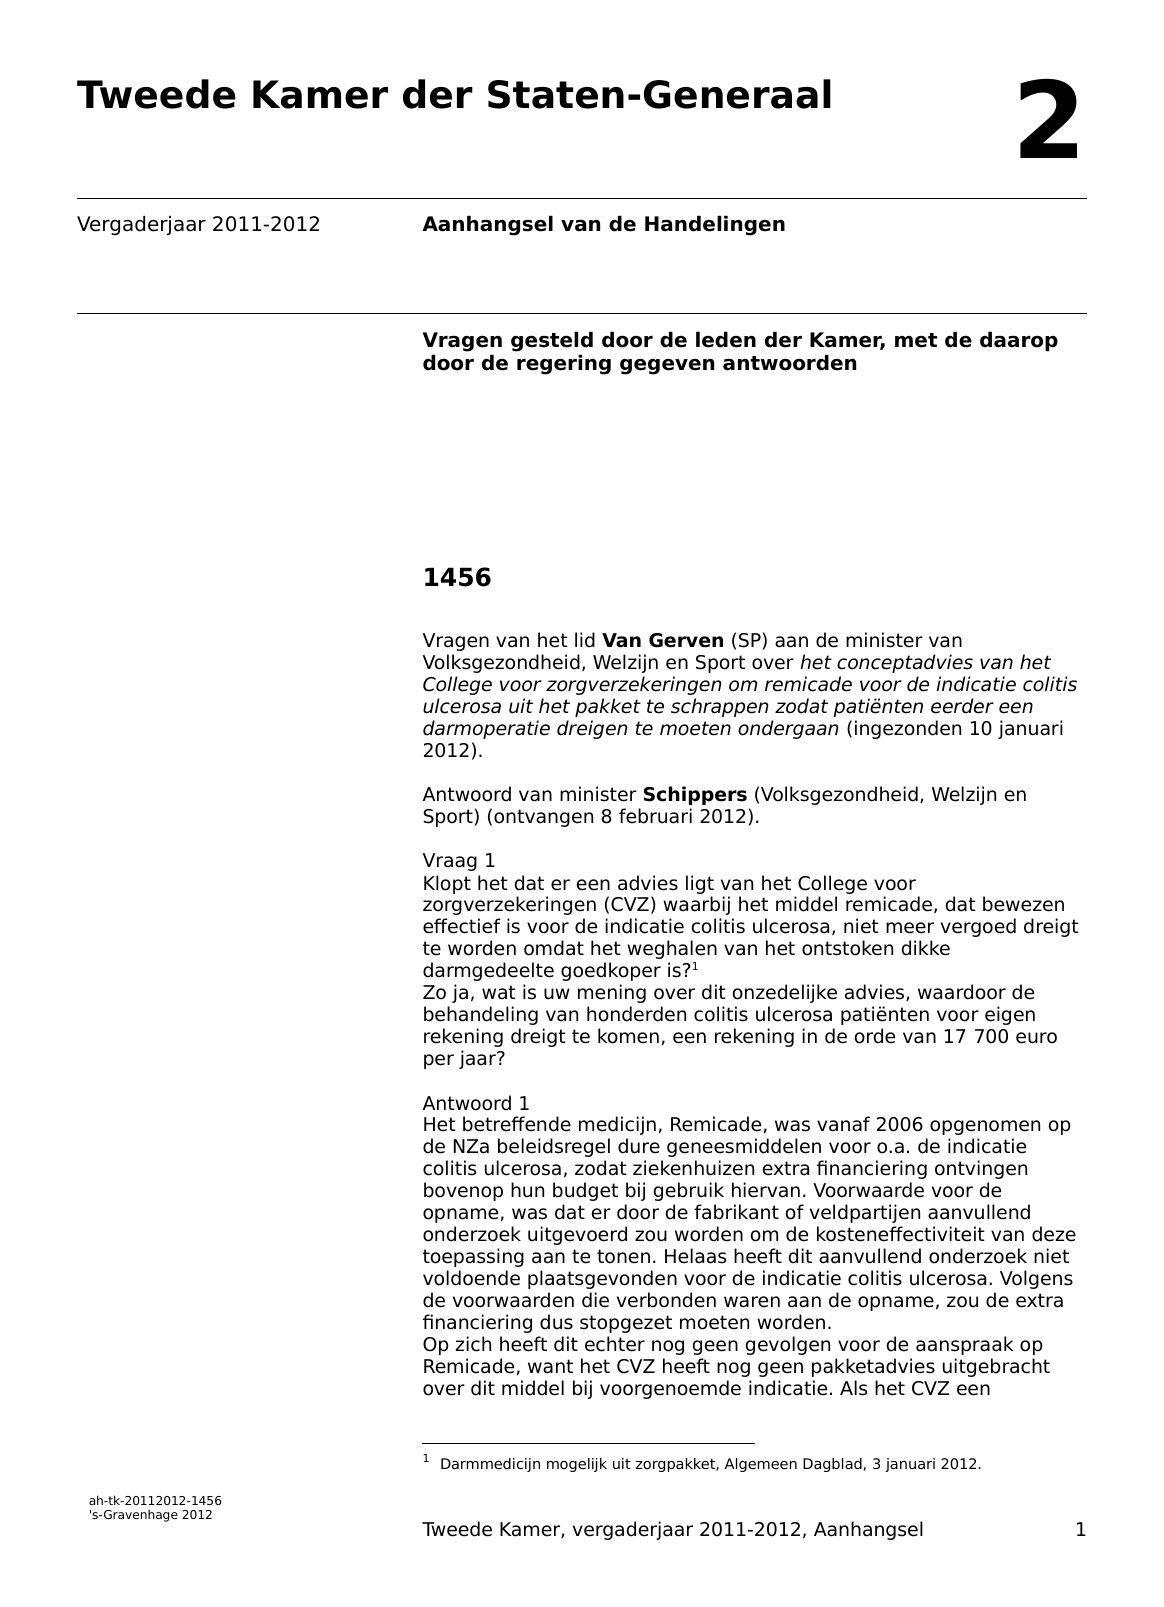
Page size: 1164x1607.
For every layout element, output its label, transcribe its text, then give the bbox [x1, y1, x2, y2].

table_header Tweede Kamer der Staten-Generaal [77, 59, 886, 198]
table_header 2 [886, 59, 1087, 198]
text 's-Gravenhage 2012 [88, 1508, 323, 1522]
table_cell Vergaderjaar 2011-2012 [77, 199, 422, 313]
text Antwoord 1 [422, 1092, 1087, 1114]
table_cell Aanhangsel van de Handelingen [422, 199, 1087, 313]
text Antwoord van minister Schippers (Volksgezondheid, Welzijn en Sport) (ontvangen 8 februari 2012). [422, 784, 1087, 828]
text Vraag 1 [422, 850, 1087, 872]
text Vragen van het lid Van Gerven (SP) aan de minister van Volksgezondheid, Welzijn en Sport over het conceptadvies van het College voor zorgverzekeringen om remicade voor de indicatie colitis ulcerosa uit het pakket te schrappen zodat patiënten eerder een darmoperatie dreigen te moeten ondergaan (ingezonden 10 januari 2012). [422, 630, 1087, 762]
table_cell Vragen gesteld door de leden der Kamer, met de daarop door de regering gegeven antwoorden [422, 314, 1087, 375]
text Het betreffende medicijn, Remicade, was vanaf 2006 opgenomen op de NZa beleidsregel dure geneesmiddelen voor o.a. de indicatie colitis ulcerosa, zodat ziekenhuizen extra financiering ontvingen bovenop hun budget bij gebruik hiervan. Voorwaarde voor de opname, was dat er door de fabrikant of veldpartijen aanvullend onderzoek uitgevoerd zou worden om de kosteneffectiviteit van deze toepassing aan te tonen. Helaas heeft dit aanvullend onderzoek niet voldoende plaatsgevonden voor de indicatie colitis ulcerosa. Volgens de voorwaarden die verbonden waren aan de opname, zou de extra financiering dus stopgezet moeten worden. [422, 1114, 1087, 1334]
text Op zich heeft dit echter nog geen gevolgen voor de aanspraak op Remicade, want het CVZ heeft nog geen pakketadvies uitgebracht over dit middel bij voorgenoemde indicatie. Als het CVZ een [422, 1334, 1087, 1400]
text ah-tk-20112012-1456 [88, 1494, 323, 1508]
text 1456 [422, 563, 1087, 592]
text Zo ja, wat is uw mening over dit onzedelijke advies, waardoor de behandeling van honderden colitis ulcerosa patiënten voor eigen rekening dreigt te komen, een rekening in de orde van 17 700 euro per jaar? [422, 982, 1087, 1070]
table_cell [77, 314, 422, 375]
text Darmmedicijn mogelijk uit zorgpakket, Algemeen Dagblad, 3 januari 2012. [422, 1452, 1087, 1474]
text Klopt het dat er een advies ligt van het College voor zorgverzekeringen (CVZ) waarbij het middel remicade, dat bewezen effectief is voor de indicatie colitis ulcerosa, niet meer vergoed dreigt te worden omdat het weghalen van het ontstoken dikke darmgedeelte goedkoper is? [422, 872, 1087, 982]
